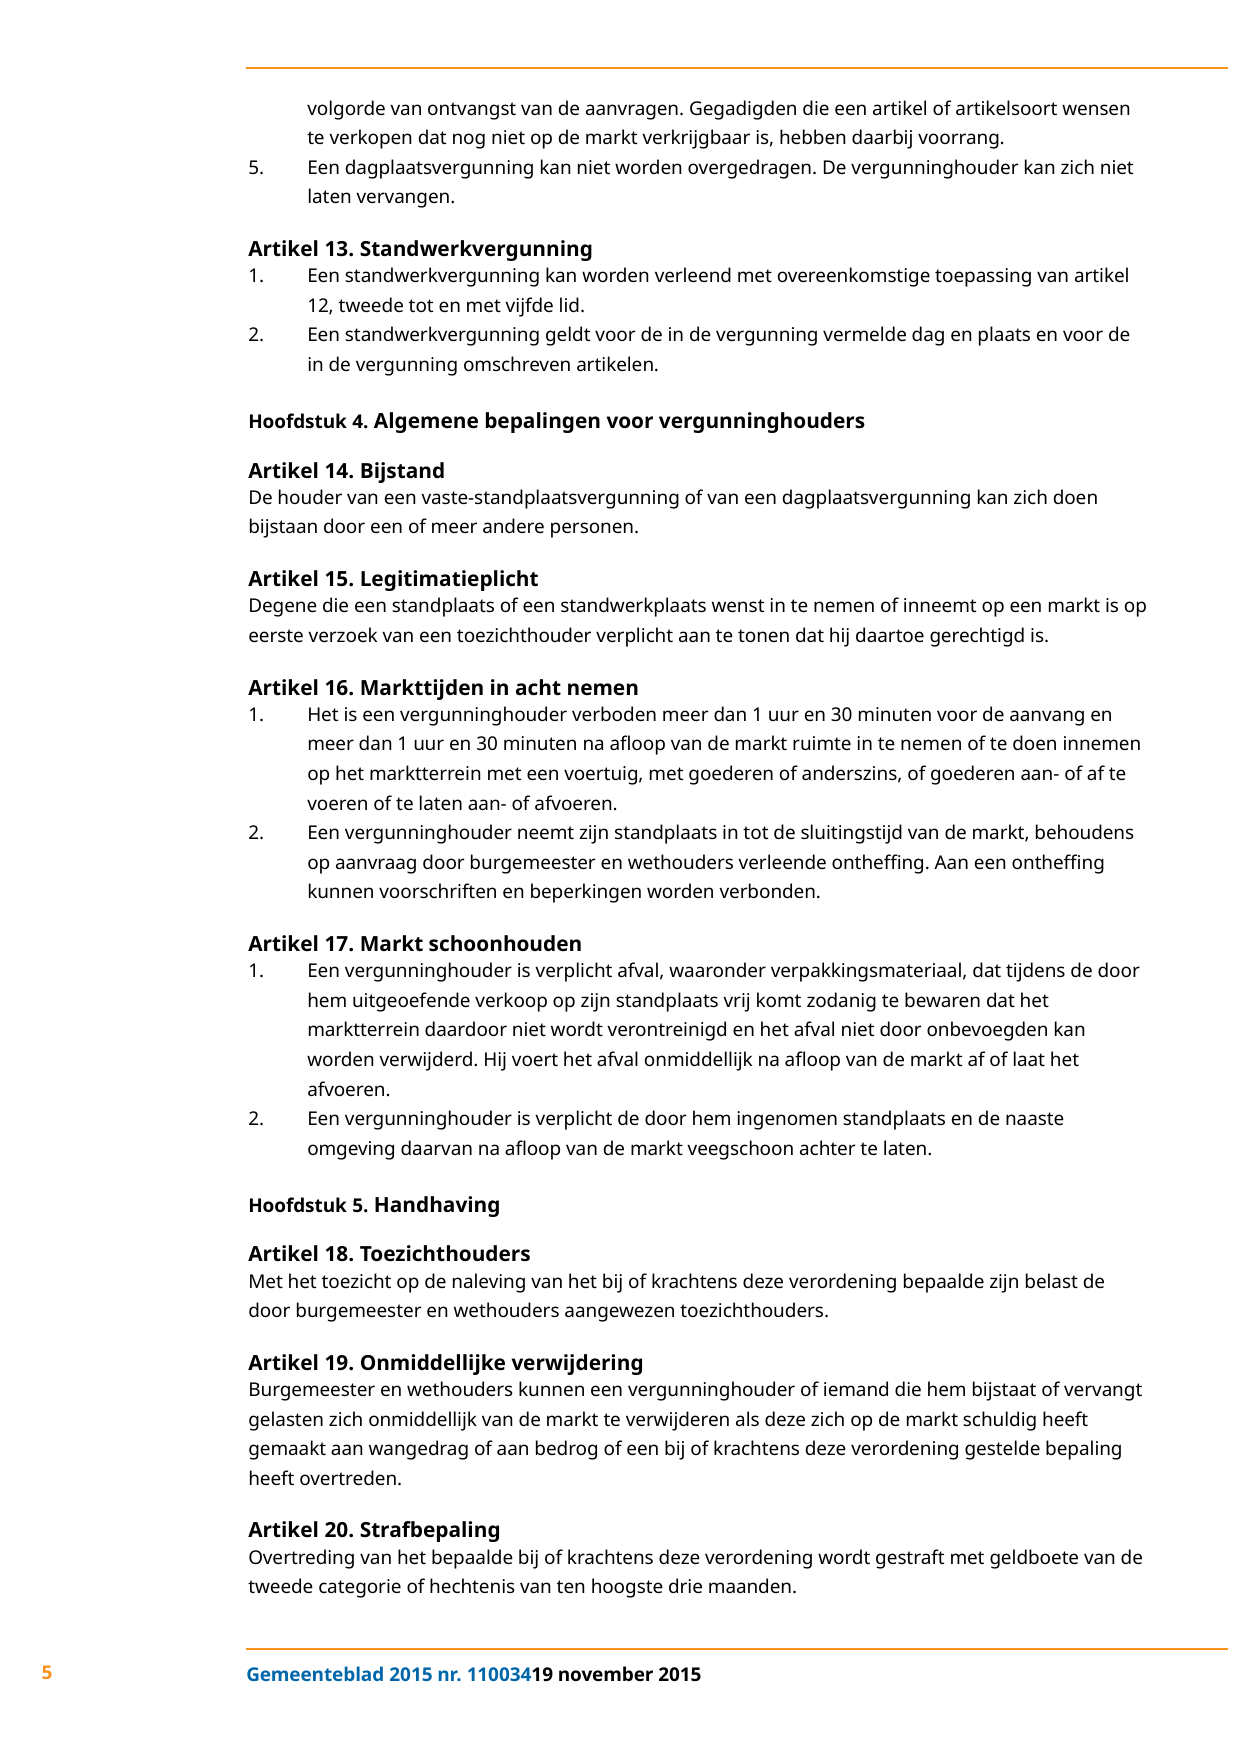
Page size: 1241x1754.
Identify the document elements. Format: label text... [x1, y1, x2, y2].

list Een standwerkvergunning kan worden verleend met overeenkomstige toepassing van artikel 12, tweede tot en met vijfde lid. [248, 262, 1152, 318]
text Artikel 18. Toezichthouders [248, 1239, 1152, 1268]
text Hoofdstuk 4. Algemene bepalingen voor vergunninghouders [248, 406, 1152, 435]
text De houder van een vaste-standplaatsvergunning of van een dagplaatsvergunning kan zich doen bijstaan door een of meer andere personen. [248, 484, 1152, 539]
list Een standwerkvergunning geldt voor de in de vergunning vermelde dag en plaats en voor de in de vergunning omschreven artikelen. [248, 322, 1152, 377]
list Een vergunninghouder neemt zijn standplaats in tot de sluitingstijd van de markt, behoudens op aanvraag door burgemeester en wethouders verleende ontheffing. Aan een ontheffing kunnen voorschriften en beperkingen worden verbonden. [248, 819, 1152, 904]
text Met het toezicht op de naleving van het bij of krachtens deze verordening bepaalde zijn belast de door burgemeester en wethouders aangewezen toezichthouders. [248, 1268, 1152, 1323]
text Artikel 17. Markt schoonhouden [248, 929, 1152, 957]
text Hoofdstuk 5. Handhaving [248, 1190, 1152, 1219]
text Burgemeester en wethouders kunnen een vergunninghouder of iemand die hem bijstaat of vervangt gelasten zich onmiddellijk van de markt te verwijderen als deze zich op de markt schuldig heeft gemaakt aan wangedrag of aan bedrog of een bij of krachtens deze verordening gestelde bepaling heeft overtreden. [248, 1376, 1152, 1491]
list Een vergunninghouder is verplicht afval, waaronder verpakkingsmateriaal, dat tijdens de door hem uitgeoefende verkoop op zijn standplaats vrij komt zodanig te bewaren dat het marktterrein daardoor niet wordt verontreinigd en het afval niet door onbevoegden kan worden verwijderd. Hij voert het afval onmiddellijk na afloop van de markt af of laat het afvoeren. [248, 957, 1152, 1101]
text Artikel 19. Onmiddellijke verwijdering [248, 1348, 1152, 1376]
text Artikel 16. Markttijden in acht nemen [248, 673, 1152, 701]
text Artikel 14. Bijstand [248, 456, 1152, 484]
text Overtreding van het bepaalde bij of krachtens deze verordening wordt gestraft met geldboete van de tweede categorie of hechtenis van ten hoogste drie maanden. [248, 1544, 1152, 1599]
picture [41, 47, 231, 172]
list Een dagplaatsvergunning kan niet worden overgedragen. De vergunninghouder kan zich niet laten vervangen. [248, 154, 1152, 209]
text Degene die een standplaats of een standwerkplaats wenst in te nemen of inneemt op een markt is op eerste verzoek van een toezichthouder verplicht aan te tonen dat hij daartoe gerechtigd is. [248, 593, 1152, 648]
text Artikel 13. Standwerkvergunning [248, 234, 1152, 262]
text Artikel 15. Legitimatieplicht [248, 564, 1152, 593]
list volgorde van ontvangst van de aanvragen. Gegadigden die een artikel of artikelsoort wensen te verkopen dat nog niet op de markt verkrijgbaar is, hebben daarbij voorrang. [248, 95, 1152, 150]
list Het is een vergunninghouder verboden meer dan 1 uur en 30 minuten voor de aanvang en meer dan 1 uur en 30 minuten na afloop van de markt ruimte in te nemen of te doen innemen op het marktterrein met een voertuig, met goederen of anderszins, of goederen aan- of af te voeren of te laten aan- of afvoeren. [248, 701, 1152, 816]
list Een vergunninghouder is verplicht de door hem ingenomen standplaats en de naaste omgeving daarvan na afloop van de markt veegschoon achter te laten. [248, 1105, 1152, 1161]
text Artikel 20. Strafbepaling [248, 1516, 1152, 1544]
